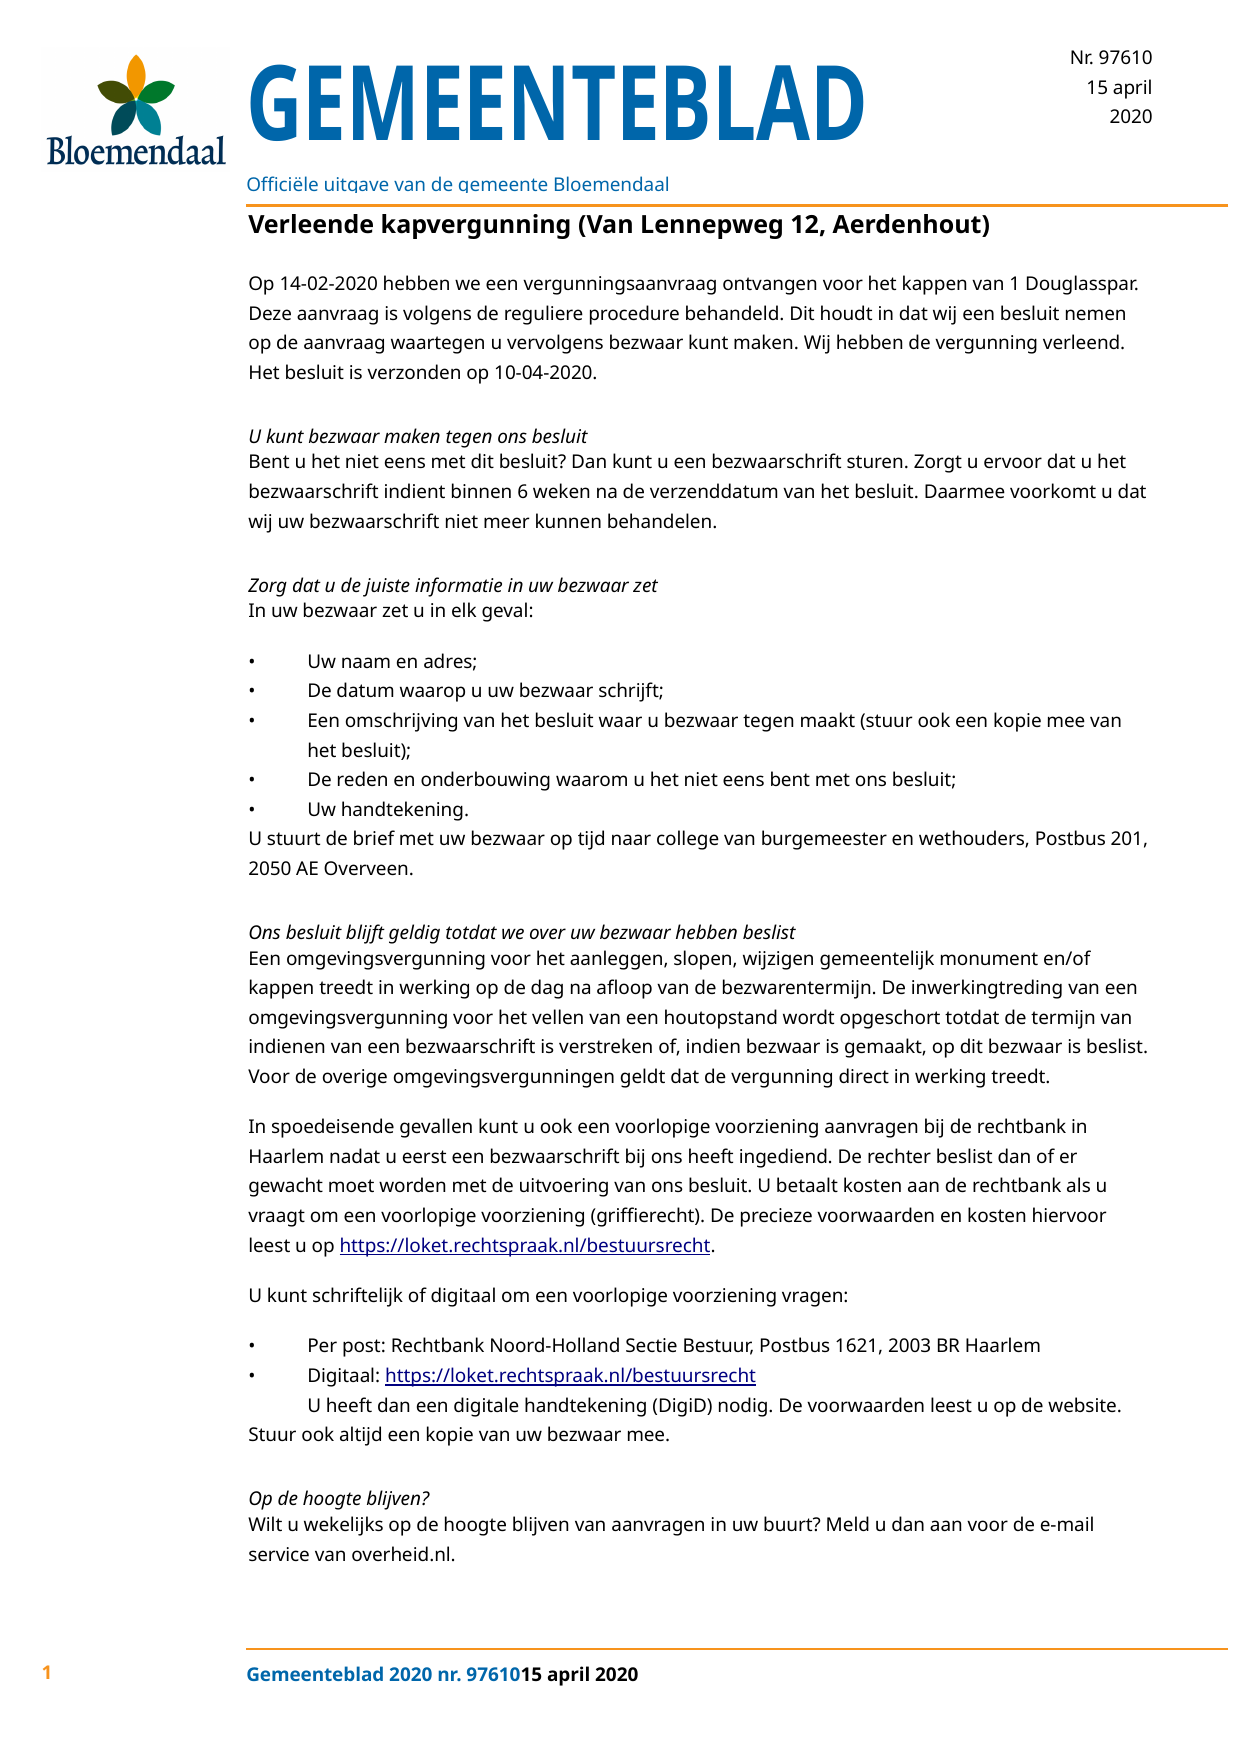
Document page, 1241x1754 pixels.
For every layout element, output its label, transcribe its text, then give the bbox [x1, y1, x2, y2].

text Stuur ook altijd een kopie van uw bezwaar mee. [248, 1421, 1152, 1447]
text U kunt bezwaar maken tegen ons besluit [248, 423, 1152, 449]
text Op de hoogte blijven? [248, 1485, 1152, 1511]
text In uw bezwaar zet u in elk geval: [248, 598, 1152, 623]
text U kunt schriftelijk of digitaal om een voorlopige voorziening vragen: [248, 1282, 1152, 1308]
picture [41, 47, 231, 172]
list U heeft dan een digitale handtekening (DigiD) nodig. De voorwaarden leest u op de website. [248, 1392, 1152, 1418]
text U stuurt de brief met uw bezwaar op tijd naar college van burgemeester en wethouders, Postbus 201, 2050 AE Overveen. [248, 826, 1152, 881]
text Zorg dat u de juiste informatie in uw bezwaar zet [248, 572, 1152, 598]
text Verleende kapvergunning (Van Lennepweg 12, Aerdenhout) [248, 207, 1152, 241]
text Wilt u wekelijks op de hoogte blijven van aanvragen in uw buurt? Meld u dan aan voor de e-mail service van overheid.nl. [248, 1511, 1152, 1566]
text Ons besluit blijft geldig totdat we over uw bezwaar hebben beslist [248, 919, 1152, 945]
list Digitaal: https://loket.rechtspraak.nl/bestuursrecht [248, 1362, 1152, 1388]
list De reden en onderbouwing waarom u het niet eens bent met ons besluit; [248, 766, 1152, 792]
list Per post: Rechtbank Noord-Holland Sectie Bestuur, Postbus 1621, 2003 BR Haarlem [248, 1333, 1152, 1358]
text Op 14-02-2020 hebben we een vergunningsaanvraag ontvangen voor het kappen van 1 Douglasspar. Deze aanvraag is volgens de reguliere procedure behandeld. Dit houdt in dat wij een besluit nemen op de aanvraag waartegen u vervolgens bezwaar kunt maken. Wij hebben de vergunning verleend. Het besluit is verzonden op 10-04-2020. [248, 270, 1152, 385]
text Bent u het niet eens met dit besluit? Dan kunt u een bezwaarschrift sturen. Zorgt u ervoor dat u het bezwaarschrift indient binnen 6 weken na de verzenddatum van het besluit. Daarmee voorkomt u dat wij uw bezwaarschrift niet meer kunnen behandelen. [248, 449, 1152, 534]
list Uw handtekening. [248, 796, 1152, 822]
list Uw naam en adres; [248, 648, 1152, 674]
text Een omgevingsvergunning voor het aanleggen, slopen, wijzigen gemeentelijk monument en/of kappen treedt in werking op de dag na afloop van de bezwarentermijn. De inwerkingtreding van een omgevingsvergunning voor het vellen van een houtopstand wordt opgeschort totdat de termijn van indienen van een bezwaarschrift is verstreken of, indien bezwaar is gemaakt, op dit bezwaar is beslist. Voor de overige omgevingsvergunningen geldt dat de vergunning direct in werking treedt. [248, 945, 1152, 1089]
list Een omschrijving van het besluit waar u bezwaar tegen maakt (stuur ook een kopie mee van het besluit); [248, 707, 1152, 762]
text In spoedeisende gevallen kunt u ook een voorlopige voorziening aanvragen bij de rechtbank in Haarlem nadat u eerst een bezwaarschrift bij ons heeft ingediend. De rechter beslist dan of er gewacht moet worden met de uitvoering van ons besluit. U betaalt kosten aan de rechtbank als u vraagt om een voorlopige voorziening (griffierecht). De precieze voorwaarden en kosten hiervoor leest u op https://loket.rechtspraak.nl/bestuursrecht. [248, 1113, 1152, 1258]
list De datum waarop u uw bezwaar schrijft; [248, 678, 1152, 703]
